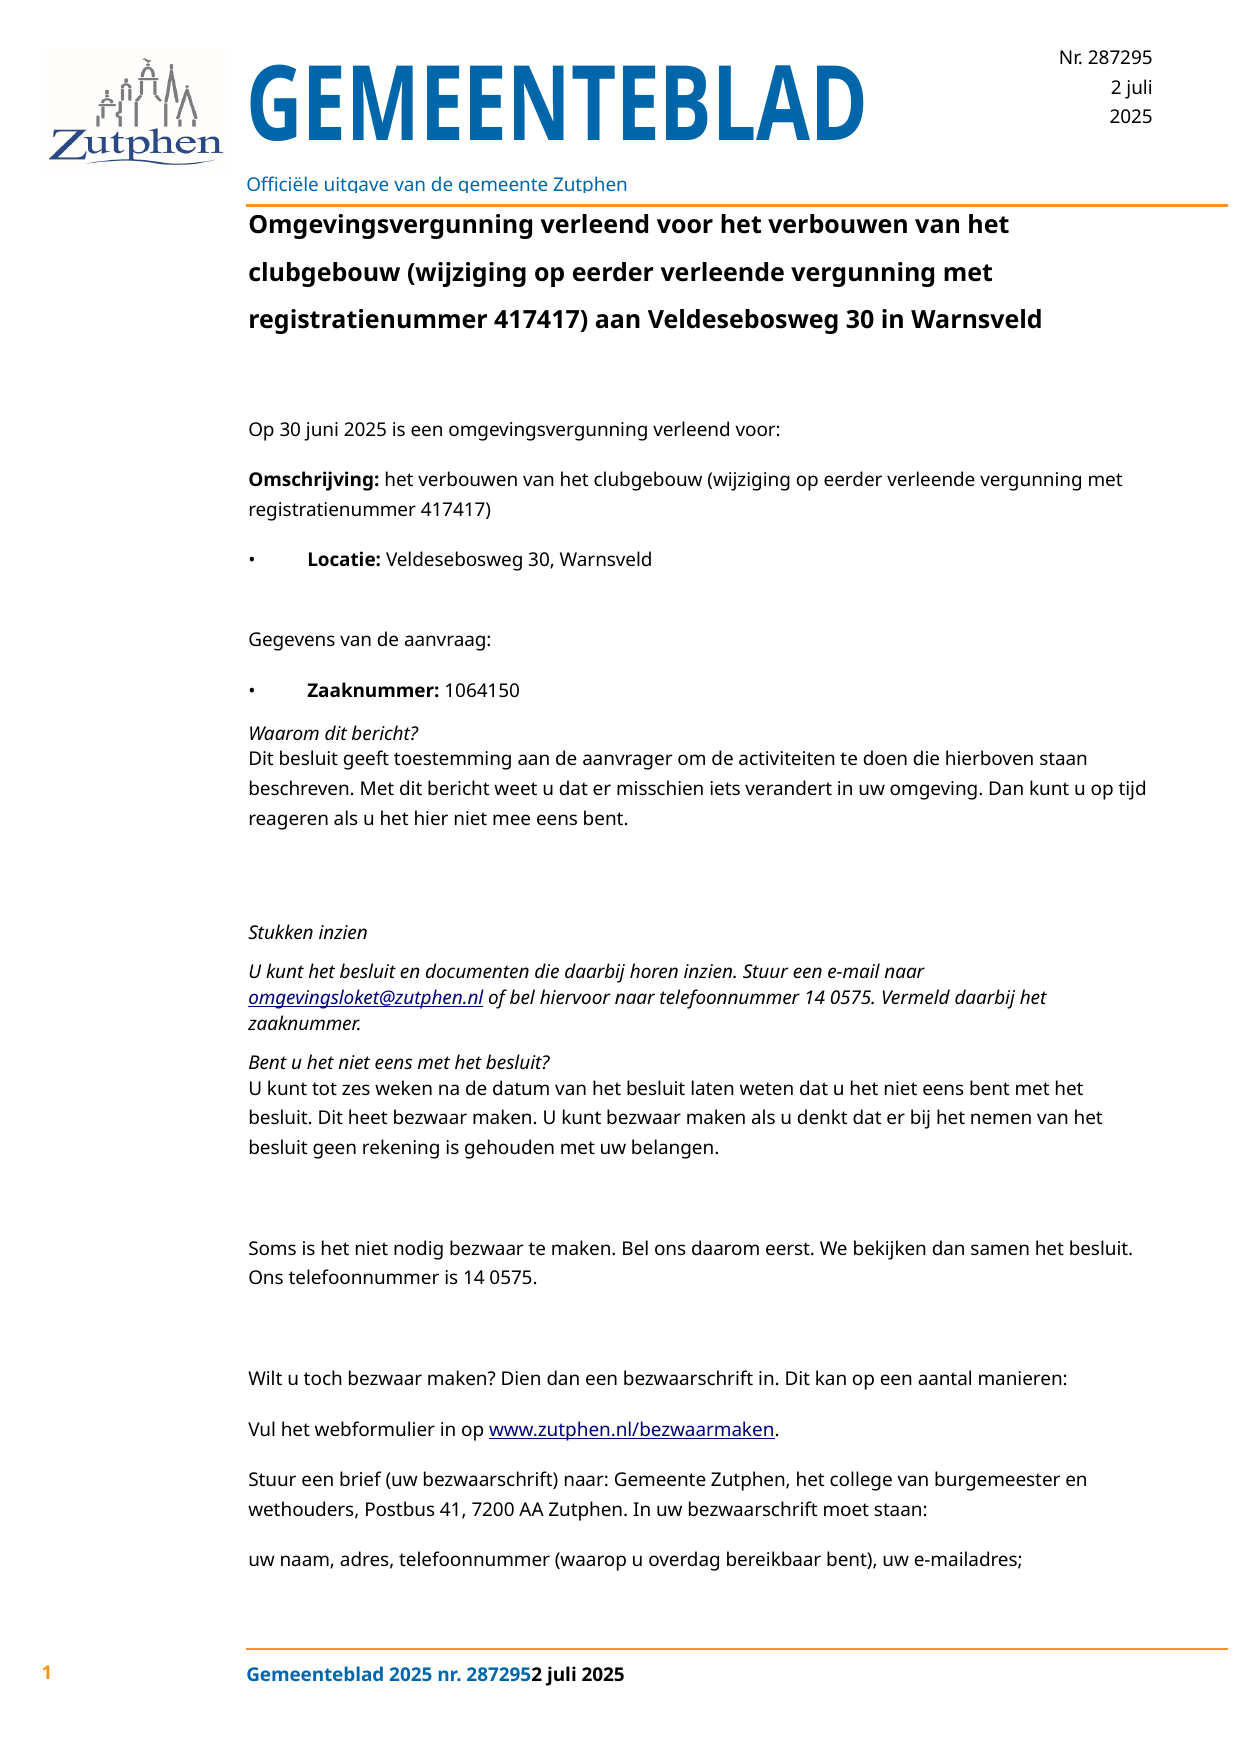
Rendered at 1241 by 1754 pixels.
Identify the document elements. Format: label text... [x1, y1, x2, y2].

text uw naam, adres, telefoonnummer (waarop u overdag bereikbaar bent), uw e-mailadres; [248, 1546, 1152, 1572]
text Soms is het niet nodig bezwaar te maken. Bel ons daarom eerst. We bekijken dan samen het besluit. Ons telefoonnummer is 14 0575. [248, 1235, 1152, 1290]
list Zaaknummer: 1064150 [248, 677, 1152, 702]
picture [41, 47, 231, 172]
text Op 30 juni 2025 is een omgevingsvergunning verleend voor: [248, 416, 1152, 442]
text Stuur een brief (uw bezwaarschrift) naar: Gemeente Zutphen, het college van burgemeester en wethouders, Postbus 41, 7200 AA Zutphen. In uw bezwaarschrift moet staan: [248, 1466, 1152, 1521]
text Gegevens van de aanvraag: [248, 626, 1152, 652]
text Omschrijving: het verbouwen van het clubgebouw (wijziging op eerder verleende vergunning met registratienummer 417417) [248, 466, 1152, 522]
text U kunt tot zes weken na de datum van het besluit laten weten dat u het niet eens bent met het besluit. Dit heet bezwaar maken. U kunt bezwaar maken als u denkt dat er bij het nemen van het besluit geen rekening is gehouden met uw belangen. [248, 1075, 1152, 1160]
text Stukken inzien [248, 919, 1152, 945]
text U kunt het besluit en documenten die daarbij horen inzien. Stuur een e-mail naar omgevingsloket@zutphen.nl of bel hiervoor naar telefoonnummer 14 0575. Vermeld daarbij het zaaknummer. [248, 958, 1152, 1036]
text Wilt u toch bezwaar maken? Dien dan een bezwaarschrift in. Dit kan op een aantal manieren: [248, 1365, 1152, 1391]
list Locatie: Veldesebosweg 30, Warnsveld [248, 546, 1152, 572]
text Vul het webformulier in op www.zutphen.nl/bezwaarmaken. [248, 1416, 1152, 1441]
text Dit besluit geeft toestemming aan de aanvrager om de activiteiten te doen die hierboven staan beschreven. Met dit bericht weet u dat er misschien iets verandert in uw omgeving. Dan kunt u op tijd reageren als u het hier niet mee eens bent. [248, 746, 1152, 831]
text Waarom dit bericht? [248, 720, 1152, 746]
text Omgevingsvergunning verleend voor het verbouwen van het clubgebouw (wijziging op eerder verleende vergunning met registratienummer 417417) aan Veldesebosweg 30 in Warnsveld [248, 207, 1152, 336]
text Bent u het niet eens met het besluit? [248, 1049, 1152, 1075]
